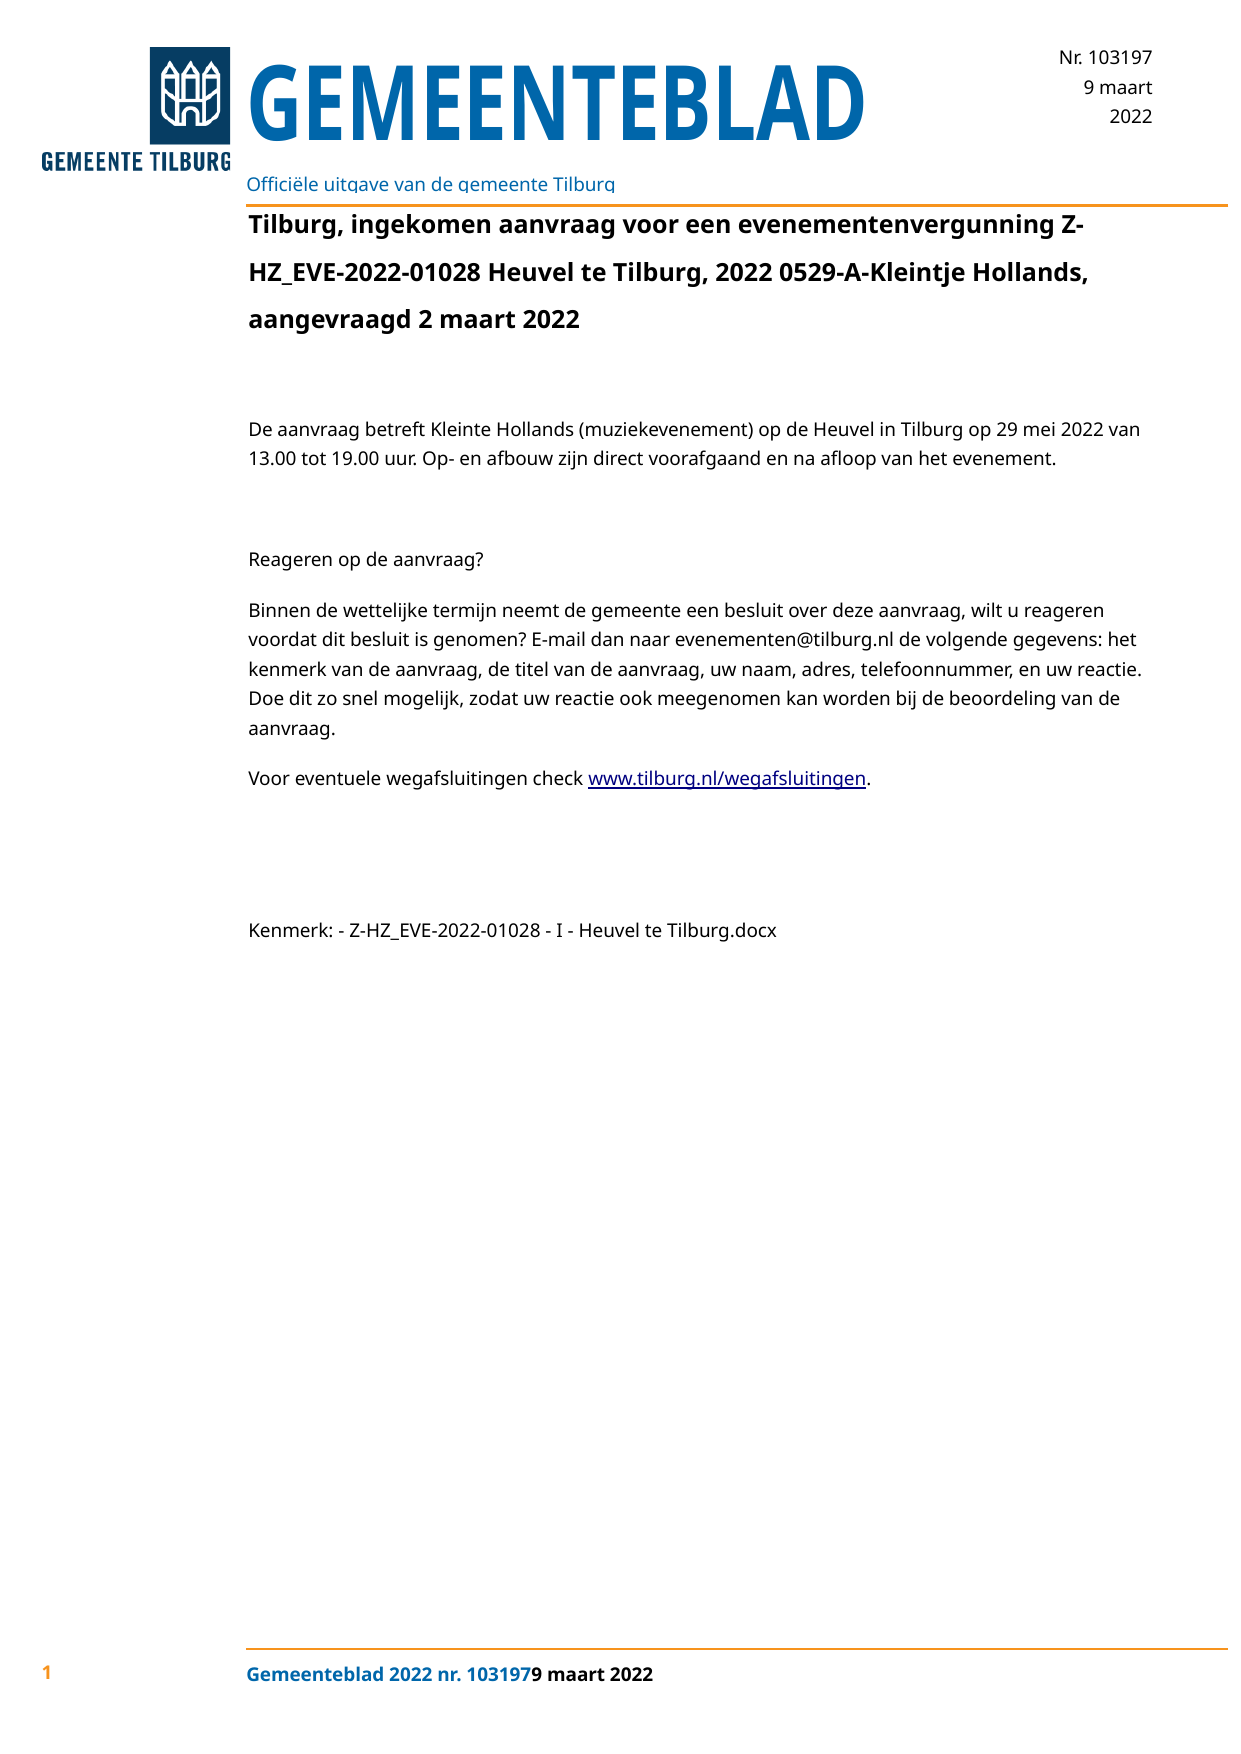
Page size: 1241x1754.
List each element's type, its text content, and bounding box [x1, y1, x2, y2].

text Tilburg, ingekomen aanvraag voor een evenementenvergunning Z-HZ_EVE-2022-01028 Heuvel te Tilburg, 2022 0529-A-Kleintje Hollands, aangevraagd 2 maart 2022 [248, 207, 1152, 336]
text Binnen de wettelijke termijn neemt de gemeente een besluit over deze aanvraag, wilt u reageren voordat dit besluit is genomen? E-mail dan naar evenementen@tilburg.nl de volgende gegevens: het kenmerk van de aanvraag, de titel van de aanvraag, uw naam, adres, telefoonnummer, en uw reactie. Doe dit zo snel mogelijk, zodat uw reactie ook meegenomen kan worden bij de beoordeling van de aanvraag. [248, 597, 1152, 741]
text Reageren op de aanvraag? [248, 546, 1152, 572]
text Kenmerk: - Z-HZ_EVE-2022-01028 - I - Heuvel te Tilburg.docx [248, 917, 1152, 942]
picture [41, 47, 231, 172]
text Voor eventuele wegafsluitingen check www.tilburg.nl/wegafsluitingen. [248, 766, 1152, 791]
text De aanvraag betreft Kleinte Hollands (muziekevenement) op de Heuvel in Tilburg op 29 mei 2022 van 13.00 tot 19.00 uur. Op- en afbouw zijn direct voorafgaand en na afloop van het evenement. [248, 416, 1152, 471]
